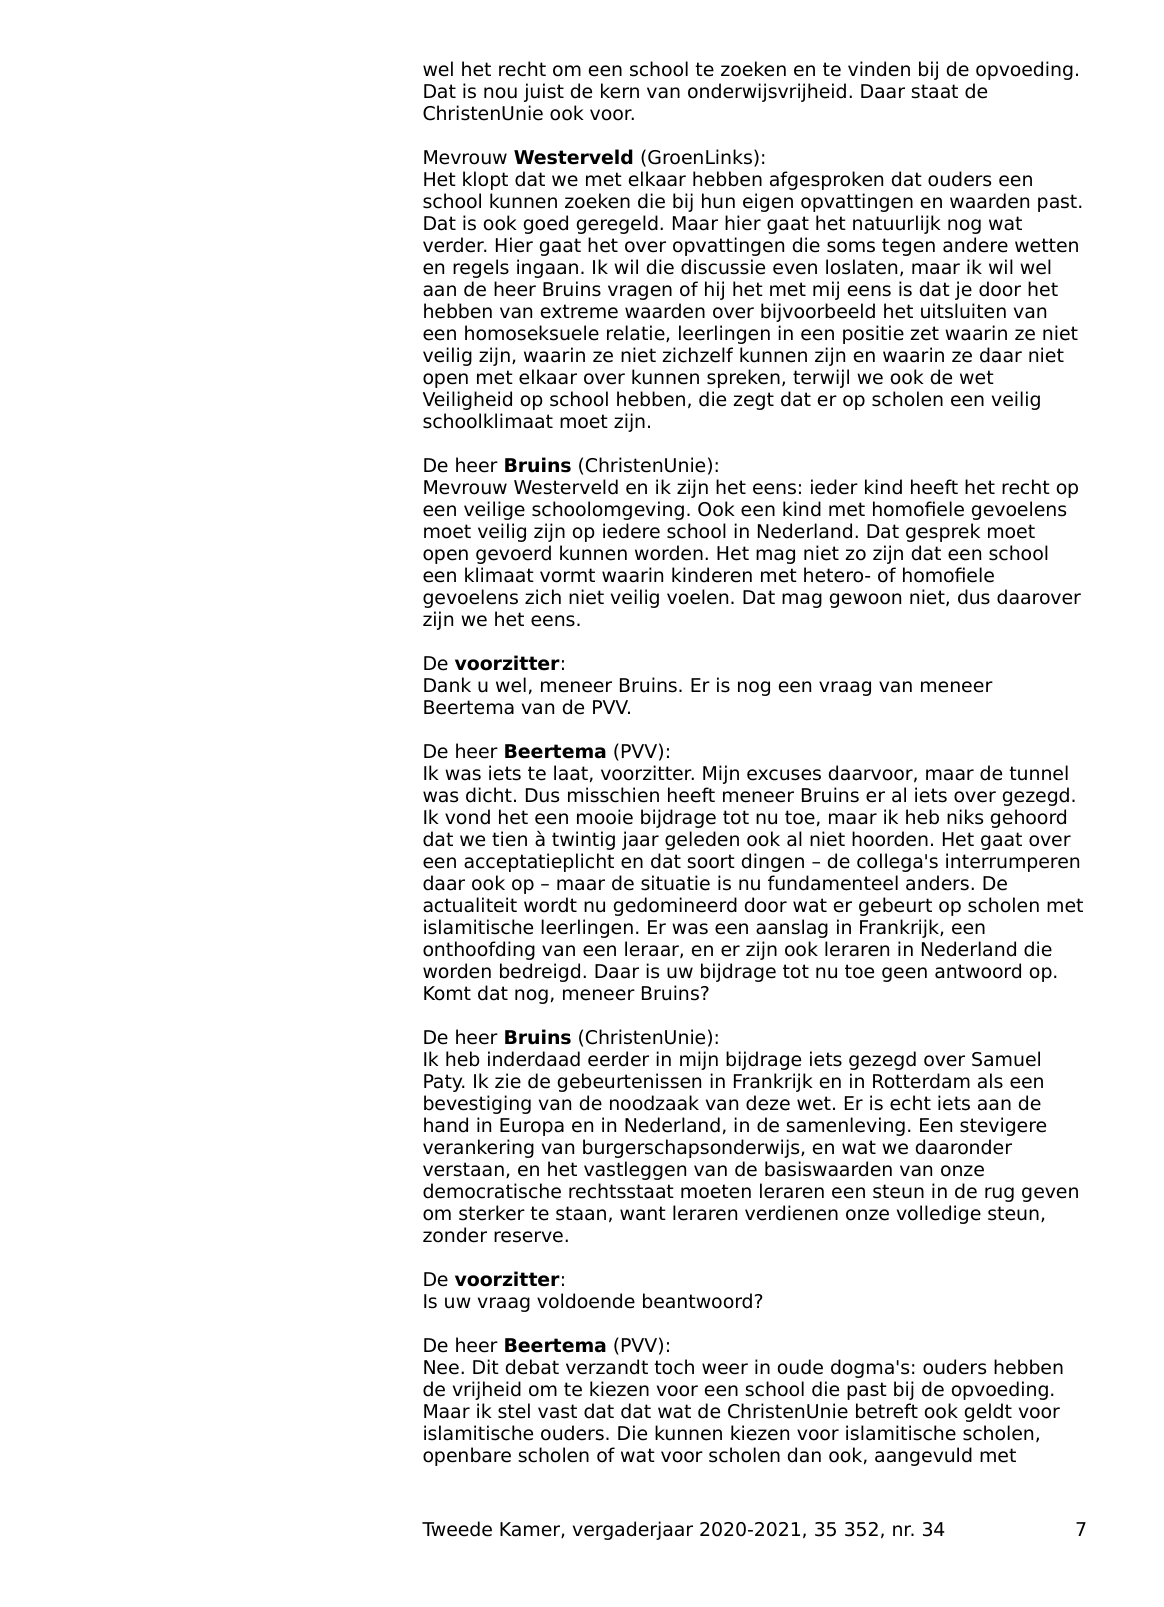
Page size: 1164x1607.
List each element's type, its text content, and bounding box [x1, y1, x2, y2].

text Nee. Dit debat verzandt toch weer in oude dogma's: ouders hebben de vrijheid om te kiezen voor een school die past bij de opvoeding. Maar ik stel vast dat dat wat de ChristenUnie betreft ook geldt voor islamitische ouders. Die kunnen kiezen voor islamitische scholen, openbare scholen of wat voor scholen dan ook, aangevuld met [422, 1357, 1087, 1467]
text Mevrouw Westerveld (GroenLinks): [422, 147, 1087, 169]
text Ik was iets te laat, voorzitter. Mijn excuses daarvoor, maar de tunnel was dicht. Dus misschien heeft meneer Bruins er al iets over gezegd. Ik vond het een mooie bijdrage tot nu toe, maar ik heb niks gehoord dat we tien à twintig jaar geleden ook al niet hoorden. Het gaat over een acceptatieplicht en dat soort dingen – de collega's interrumperen daar ook op – maar de situatie is nu fundamenteel anders. De actualiteit wordt nu gedomineerd door wat er gebeurt op scholen met islamitische leerlingen. Er was een aanslag in Frankrijk, een onthoofding van een leraar, en er zijn ook leraren in Nederland die worden bedreigd. Daar is uw bijdrage tot nu toe geen antwoord op. Komt dat nog, meneer Bruins? [422, 763, 1087, 1005]
text De voorzitter: [422, 1269, 1087, 1291]
text Ik heb inderdaad eerder in mijn bijdrage iets gezegd over Samuel Paty. Ik zie de gebeurtenissen in Frankrijk en in Rotterdam als een bevestiging van de noodzaak van deze wet. Er is echt iets aan de hand in Europa en in Nederland, in de samenleving. Een stevigere verankering van burgerschapsonderwijs, en wat we daaronder verstaan, en het vastleggen van de basiswaarden van onze democratische rechtsstaat moeten leraren een steun in de rug geven om sterker te staan, want leraren verdienen onze volledige steun, zonder reserve. [422, 1049, 1087, 1247]
text De heer Bruins (ChristenUnie): [422, 1027, 1087, 1049]
text Is uw vraag voldoende beantwoord? [422, 1291, 1087, 1313]
text De heer Beertema (PVV): [422, 1335, 1087, 1357]
text De heer Bruins (ChristenUnie): [422, 455, 1087, 477]
text wel het recht om een school te zoeken en te vinden bij de opvoeding. Dat is nou juist de kern van onderwijsvrijheid. Daar staat de ChristenUnie ook voor. [422, 59, 1087, 125]
text Dank u wel, meneer Bruins. Er is nog een vraag van meneer Beertema van de PVV. [422, 675, 1087, 719]
text Het klopt dat we met elkaar hebben afgesproken dat ouders een school kunnen zoeken die bij hun eigen opvattingen en waarden past. Dat is ook goed geregeld. Maar hier gaat het natuurlijk nog wat verder. Hier gaat het over opvattingen die soms tegen andere wetten en regels ingaan. Ik wil die discussie even loslaten, maar ik wil wel aan de heer Bruins vragen of hij het met mij eens is dat je door het hebben van extreme waarden over bijvoorbeeld het uitsluiten van een homoseksuele relatie, leerlingen in een positie zet waarin ze niet veilig zijn, waarin ze niet zichzelf kunnen zijn en waarin ze daar niet open met elkaar over kunnen spreken, terwijl we ook de wet Veiligheid op school hebben, die zegt dat er op scholen een veilig schoolklimaat moet zijn. [422, 169, 1087, 433]
text Mevrouw Westerveld en ik zijn het eens: ieder kind heeft het recht op een veilige schoolomgeving. Ook een kind met homofiele gevoelens moet veilig zijn op iedere school in Nederland. Dat gesprek moet open gevoerd kunnen worden. Het mag niet zo zijn dat een school een klimaat vormt waarin kinderen met hetero- of homofiele gevoelens zich niet veilig voelen. Dat mag gewoon niet, dus daarover zijn we het eens. [422, 477, 1087, 631]
text De voorzitter: [422, 653, 1087, 675]
text De heer Beertema (PVV): [422, 741, 1087, 763]
